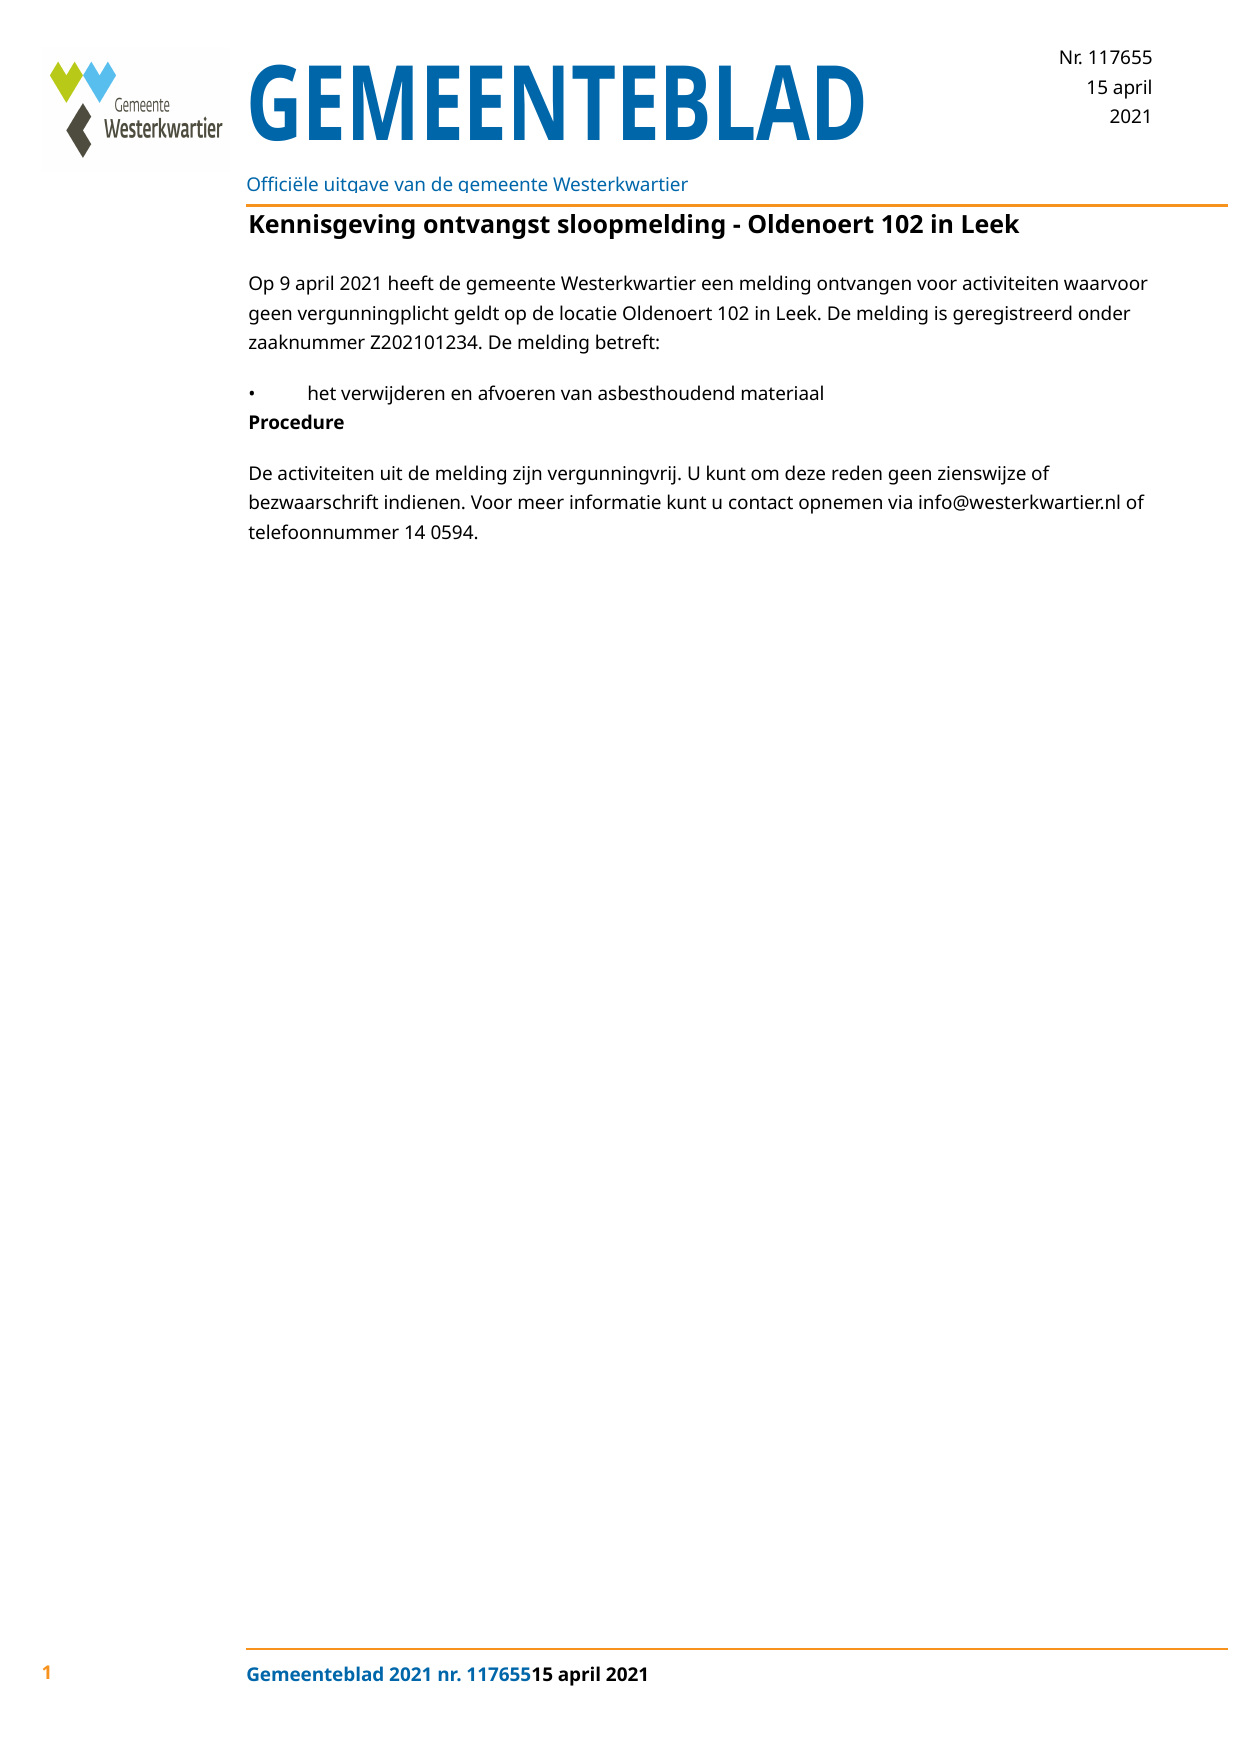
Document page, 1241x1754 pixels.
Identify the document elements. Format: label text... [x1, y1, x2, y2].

text Op 9 april 2021 heeft de gemeente Westerkwartier een melding ontvangen voor activiteiten waarvoor geen vergunningplicht geldt op de locatie Oldenoert 102 in Leek. De melding is geregistreerd onder zaaknummer Z202101234. De melding betreft: [248, 270, 1152, 355]
text De activiteiten uit de melding zijn vergunningvrij. U kunt om deze reden geen zienswijze of bezwaarschrift indienen. Voor meer informatie kunt u contact opnemen via info@westerkwartier.nl of telefoonnummer 14 0594. [248, 460, 1152, 545]
picture [41, 47, 231, 172]
text Kennisgeving ontvangst sloopmelding - Oldenoert 102 in Leek [248, 207, 1152, 241]
text Procedure [248, 409, 1152, 435]
list het verwijderen en afvoeren van asbesthoudend materiaal [248, 380, 1152, 406]
